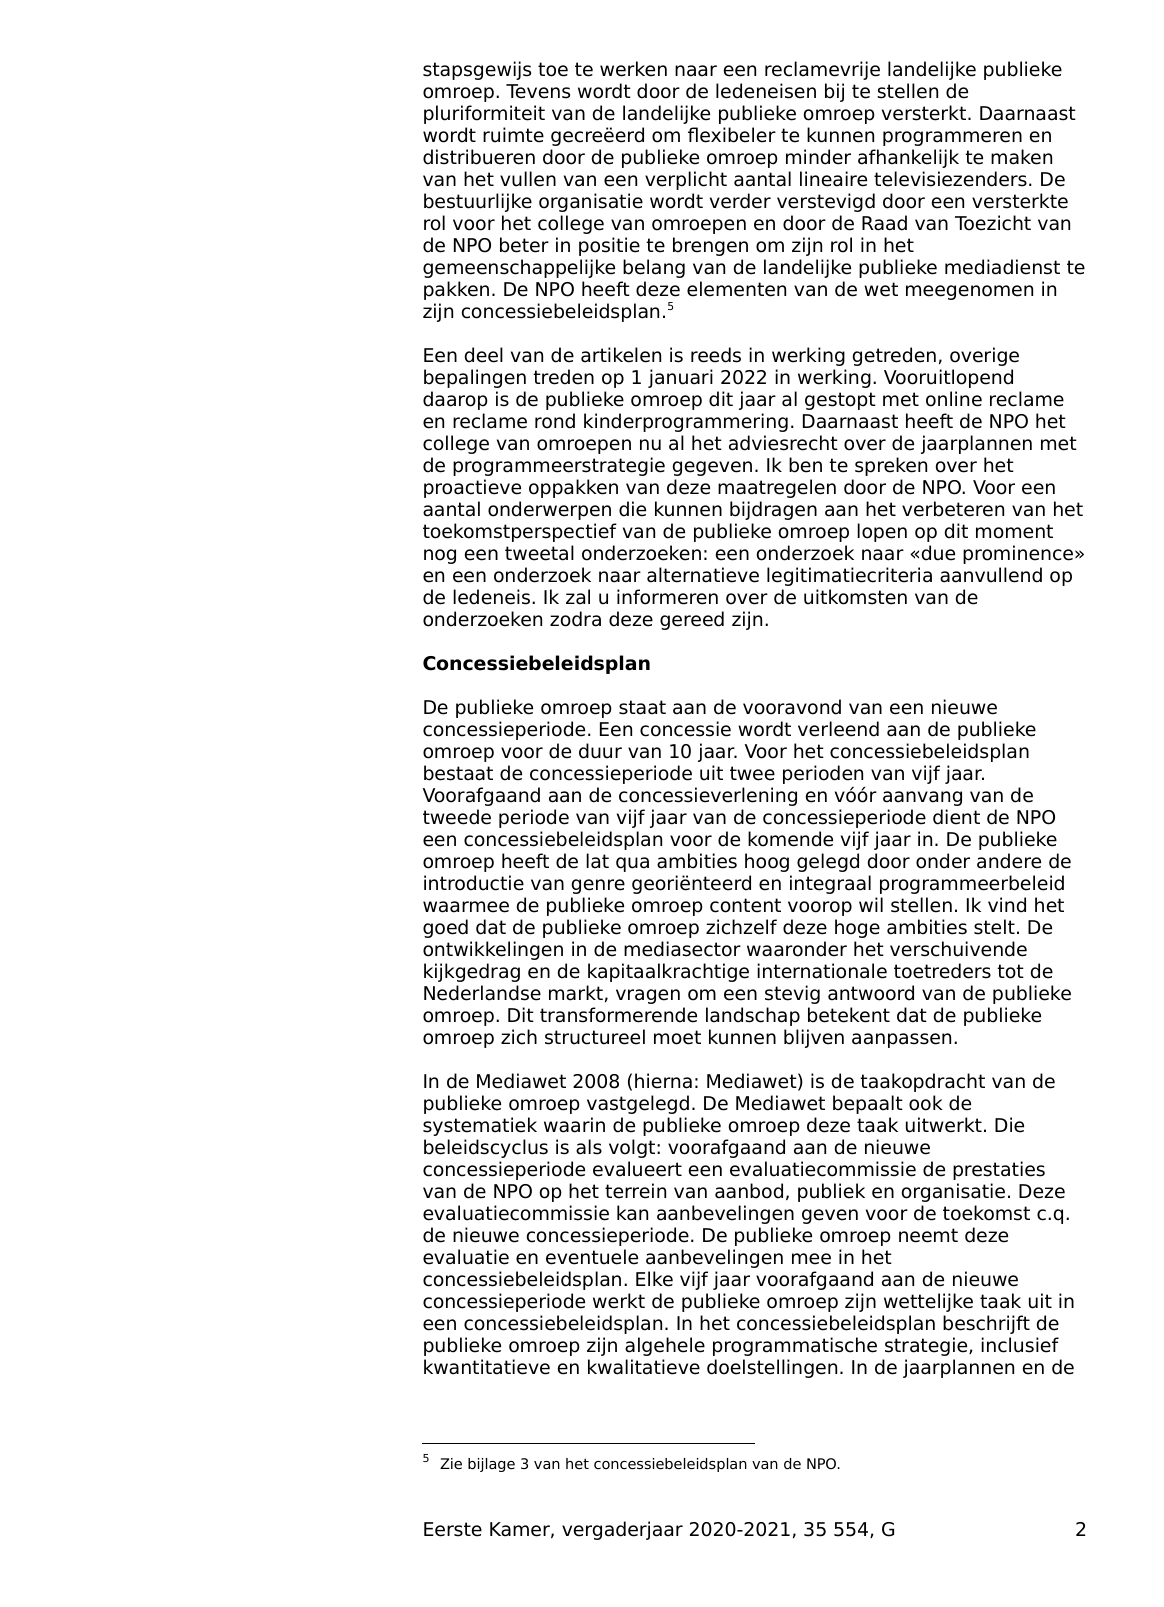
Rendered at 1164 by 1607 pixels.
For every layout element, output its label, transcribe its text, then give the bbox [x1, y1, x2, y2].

text Zie bijlage 3 van het concessiebeleidsplan van de NPO. [422, 1452, 1087, 1474]
text Een deel van de artikelen is reeds in werking getreden, overige bepalingen treden op 1 januari 2022 in werking. Vooruitlopend daarop is de publieke omroep dit jaar al gestopt met online reclame en reclame rond kinderprogrammering. Daarnaast heeft de NPO het college van omroepen nu al het adviesrecht over de jaarplannen met de programmeerstrategie gegeven. Ik ben te spreken over het proactieve oppakken van deze maatregelen door de NPO. Voor een aantal onderwerpen die kunnen bijdragen aan het verbeteren van het toekomstperspectief van de publieke omroep lopen op dit moment nog een tweetal onderzoeken: een onderzoek naar «due prominence» en een onderzoek naar alternatieve legitimatiecriteria aanvullend op de ledeneis. Ik zal u informeren over de uitkomsten van de onderzoeken zodra deze gereed zijn. [422, 345, 1087, 631]
text In de Mediawet 2008 (hierna: Mediawet) is de taakopdracht van de publieke omroep vastgelegd. De Mediawet bepaalt ook de systematiek waarin de publieke omroep deze taak uitwerkt. Die beleidscyclus is als volgt: voorafgaand aan de nieuwe concessieperiode evalueert een evaluatiecommissie de prestaties van de NPO op het terrein van aanbod, publiek en organisatie. Deze evaluatiecommissie kan aanbevelingen geven voor de toekomst c.q. de nieuwe concessieperiode. De publieke omroep neemt deze evaluatie en eventuele aanbevelingen mee in het concessiebeleidsplan. Elke vijf jaar voorafgaand aan de nieuwe concessieperiode werkt de publieke omroep zijn wettelijke taak uit in een concessiebeleidsplan. In het concessiebeleidsplan beschrijft de publieke omroep zijn algehele programmatische strategie, inclusief kwantitatieve en kwalitatieve doelstellingen. In de jaarplannen en de [422, 1071, 1087, 1379]
text stapsgewijs toe te werken naar een reclamevrije landelijke publieke omroep. Tevens wordt door de ledeneisen bij te stellen de pluriformiteit van de landelijke publieke omroep versterkt. Daarnaast wordt ruimte gecreëerd om flexibeler te kunnen programmeren en distribueren door de publieke omroep minder afhankelijk te maken van het vullen van een verplicht aantal lineaire televisiezenders. De bestuurlijke organisatie wordt verder verstevigd door een versterkte rol voor het college van omroepen en door de Raad van Toezicht van de NPO beter in positie te brengen om zijn rol in het gemeenschappelijke belang van de landelijke publieke mediadienst te pakken. De NPO heeft deze elementen van de wet meegenomen in zijn concessiebeleidsplan. [422, 59, 1087, 323]
subtitle Concessiebeleidsplan [422, 653, 1087, 675]
text De publieke omroep staat aan de vooravond van een nieuwe concessieperiode. Een concessie wordt verleend aan de publieke omroep voor de duur van 10 jaar. Voor het concessiebeleidsplan bestaat de concessieperiode uit twee perioden van vijf jaar. Voorafgaand aan de concessieverlening en vóór aanvang van de tweede periode van vijf jaar van de concessieperiode dient de NPO een concessiebeleidsplan voor de komende vijf jaar in. De publieke omroep heeft de lat qua ambities hoog gelegd door onder andere de introductie van genre georiënteerd en integraal programmeerbeleid waarmee de publieke omroep content voorop wil stellen. Ik vind het goed dat de publieke omroep zichzelf deze hoge ambities stelt. De ontwikkelingen in de mediasector waaronder het verschuivende kijkgedrag en de kapitaalkrachtige internationale toetreders tot de Nederlandse markt, vragen om een stevig antwoord van de publieke omroep. Dit transformerende landschap betekent dat de publieke omroep zich structureel moet kunnen blijven aanpassen. [422, 697, 1087, 1049]
